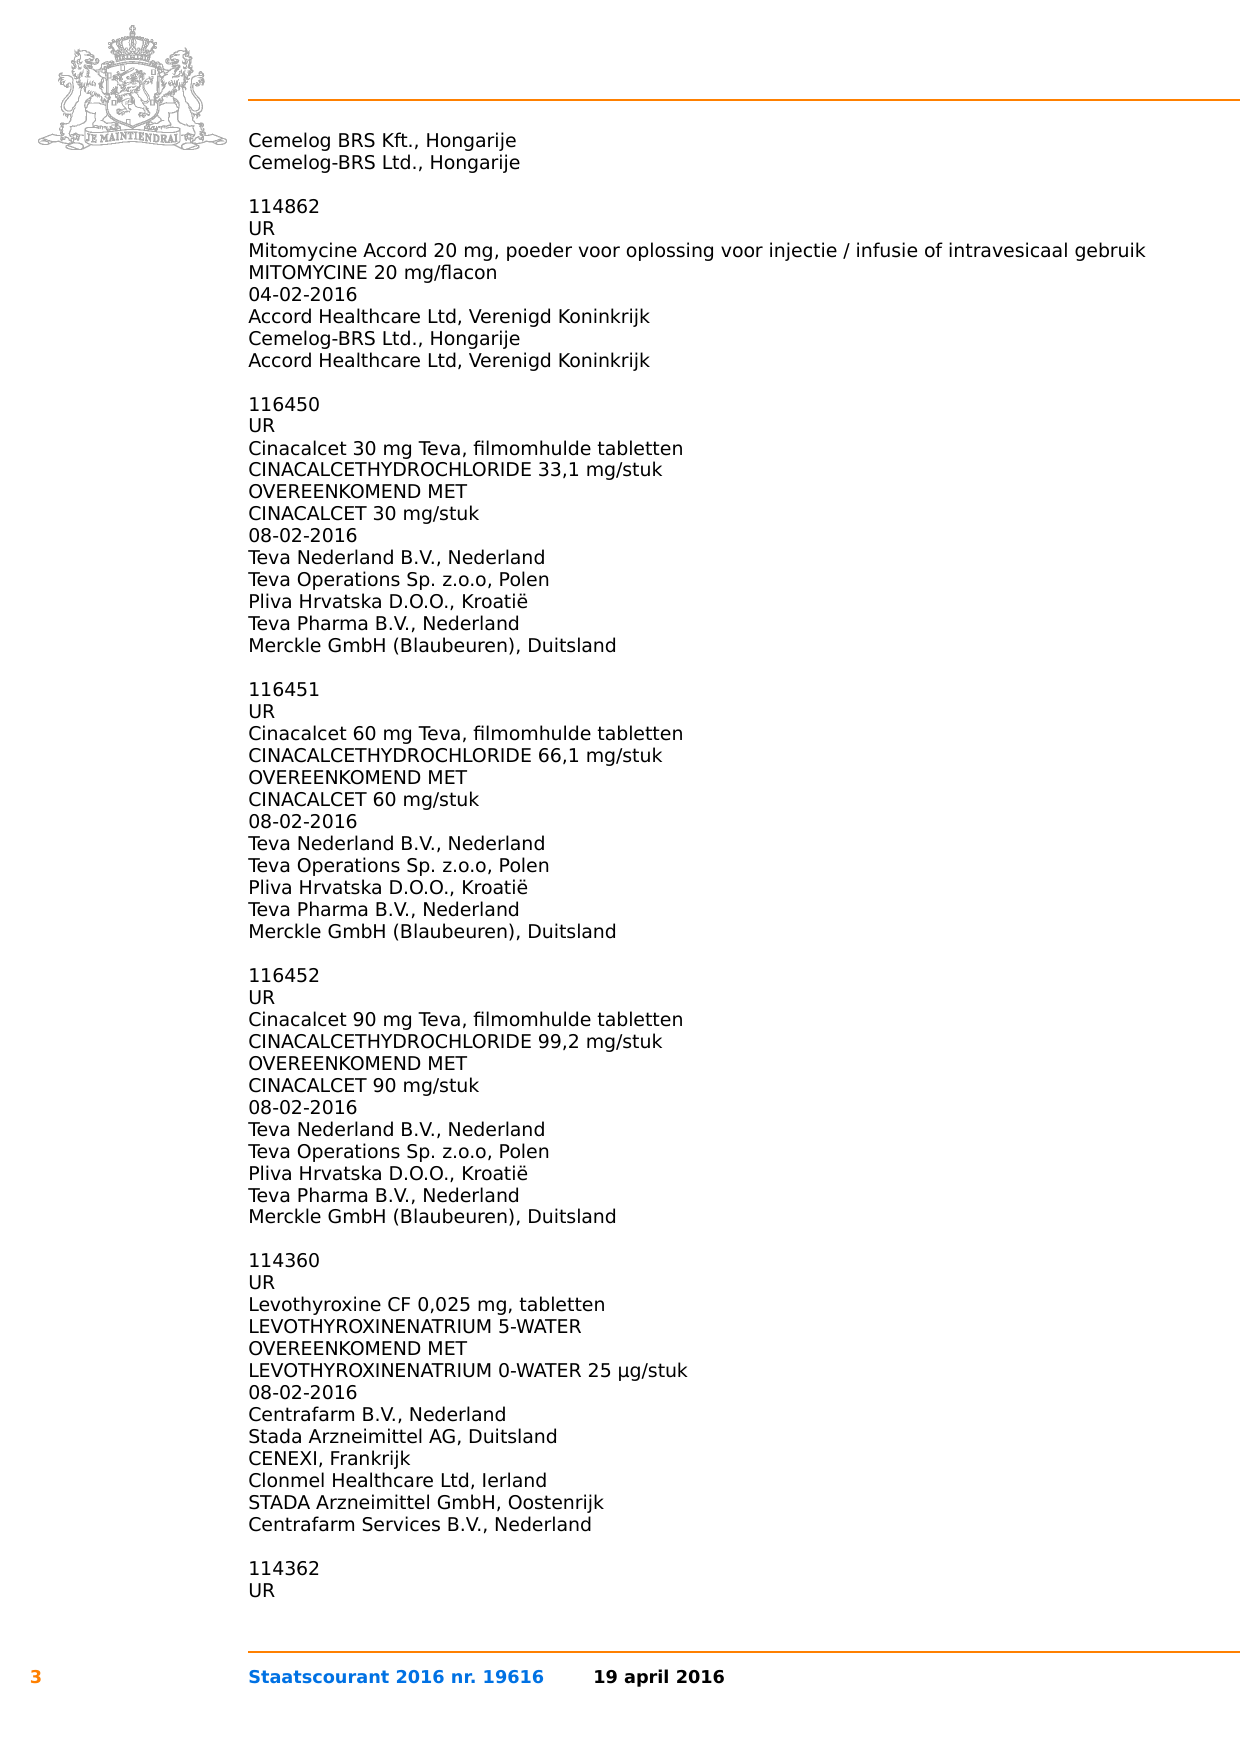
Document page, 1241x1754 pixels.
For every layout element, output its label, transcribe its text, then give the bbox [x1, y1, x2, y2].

text 08-02-2016 [248, 811, 1163, 833]
text MITOMYCINE 20 mg/flacon [248, 262, 1163, 284]
picture [38, 25, 227, 150]
text CENEXI, Frankrijk [248, 1448, 1163, 1470]
text Stada Arzneimittel AG, Duitsland [248, 1426, 1163, 1448]
text Clonmel Healthcare Ltd, Ierland [248, 1470, 1163, 1492]
text Teva Operations Sp. z.o.o, Polen [248, 569, 1163, 591]
text OVEREENKOMEND MET [248, 767, 1163, 789]
text CINACALCETHYDROCHLORIDE 99,2 mg/stuk [248, 1031, 1163, 1053]
text STADA Arzneimittel GmbH, Oostenrijk [248, 1492, 1163, 1514]
text Centrafarm B.V., Nederland [248, 1404, 1163, 1426]
text UR [248, 1272, 1163, 1294]
text 08-02-2016 [248, 1382, 1163, 1404]
text Accord Healthcare Ltd, Verenigd Koninkrijk [248, 349, 1163, 372]
text Teva Nederland B.V., Nederland [248, 1118, 1163, 1141]
text Cemelog-BRS Ltd., Hongarije [248, 328, 1163, 349]
text CINACALCET 60 mg/stuk [248, 789, 1163, 811]
text LEVOTHYROXINENATRIUM 5-WATER [248, 1316, 1163, 1338]
text Merckle GmbH (Blaubeuren), Duitsland [248, 921, 1163, 943]
text 116452 [248, 965, 1163, 987]
text Merckle GmbH (Blaubeuren), Duitsland [248, 1206, 1163, 1228]
text Pliva Hrvatska D.O.O., Kroatië [248, 877, 1163, 899]
text Pliva Hrvatska D.O.O., Kroatië [248, 591, 1163, 613]
text 04-02-2016 [248, 284, 1163, 306]
text CINACALCETHYDROCHLORIDE 33,1 mg/stuk [248, 459, 1163, 481]
text Teva Operations Sp. z.o.o, Polen [248, 1141, 1163, 1162]
text Teva Nederland B.V., Nederland [248, 833, 1163, 855]
text 116451 [248, 679, 1163, 701]
text Teva Pharma B.V., Nederland [248, 1184, 1163, 1206]
text 08-02-2016 [248, 525, 1163, 547]
text OVEREENKOMEND MET [248, 1053, 1163, 1074]
text 116450 [248, 393, 1163, 415]
text OVEREENKOMEND MET [248, 1338, 1163, 1360]
text 114360 [248, 1250, 1163, 1272]
text UR [248, 415, 1163, 437]
text Accord Healthcare Ltd, Verenigd Koninkrijk [248, 306, 1163, 328]
text Teva Nederland B.V., Nederland [248, 547, 1163, 569]
text UR [248, 701, 1163, 723]
text CINACALCET 30 mg/stuk [248, 503, 1163, 525]
text OVEREENKOMEND MET [248, 481, 1163, 503]
text Teva Operations Sp. z.o.o, Polen [248, 855, 1163, 877]
text Merckle GmbH (Blaubeuren), Duitsland [248, 635, 1163, 657]
text 114362 [248, 1558, 1163, 1580]
text Cemelog BRS Kft., Hongarije [248, 130, 1163, 152]
text LEVOTHYROXINENATRIUM 0-WATER 25 µg/stuk [248, 1360, 1163, 1382]
text UR [248, 987, 1163, 1009]
text Centrafarm Services B.V., Nederland [248, 1514, 1163, 1536]
text UR [248, 1580, 1163, 1602]
text Cinacalcet 60 mg Teva, filmomhulde tabletten [248, 723, 1163, 745]
text Pliva Hrvatska D.O.O., Kroatië [248, 1162, 1163, 1184]
text 114862 [248, 196, 1163, 218]
text Cinacalcet 90 mg Teva, filmomhulde tabletten [248, 1009, 1163, 1031]
text Teva Pharma B.V., Nederland [248, 613, 1163, 635]
text Mitomycine Accord 20 mg, poeder voor oplossing voor injectie / infusie of intravesicaal gebruik [248, 240, 1163, 262]
text UR [248, 218, 1163, 240]
text Cinacalcet 30 mg Teva, filmomhulde tabletten [248, 437, 1163, 459]
text CINACALCET 90 mg/stuk [248, 1074, 1163, 1097]
text Cemelog-BRS Ltd., Hongarije [248, 152, 1163, 174]
text Levothyroxine CF 0,025 mg, tabletten [248, 1294, 1163, 1316]
text CINACALCETHYDROCHLORIDE 66,1 mg/stuk [248, 745, 1163, 767]
text 08-02-2016 [248, 1097, 1163, 1118]
text Teva Pharma B.V., Nederland [248, 899, 1163, 921]
